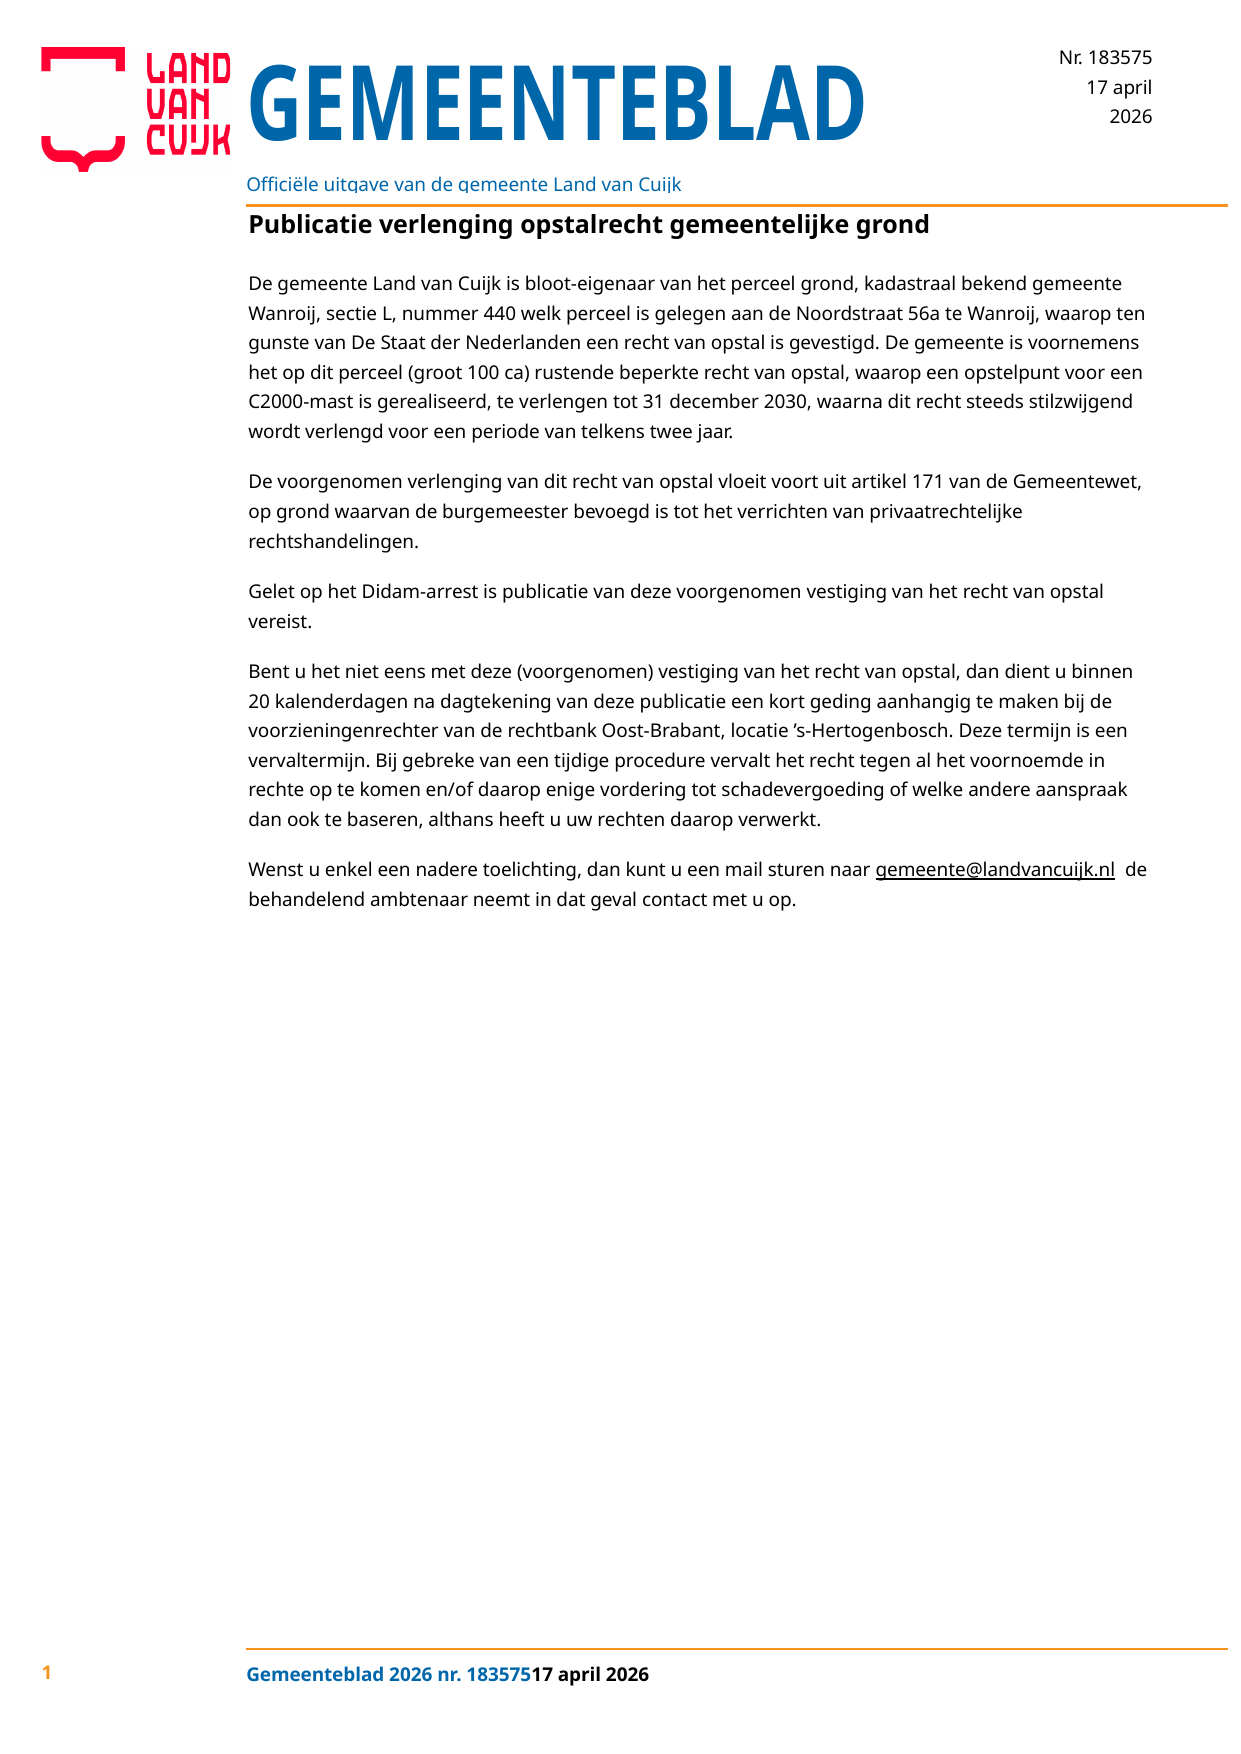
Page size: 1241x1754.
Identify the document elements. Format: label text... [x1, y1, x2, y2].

text Gelet op het Didam-arrest is publicatie van deze voorgenomen vestiging van het recht van opstal vereist. [248, 578, 1152, 633]
text De gemeente Land van Cuijk is bloot-eigenaar van het perceel grond, kadastraal bekend gemeente Wanroij, sectie L, nummer 440 welk perceel is gelegen aan de Noordstraat 56a te Wanroij, waarop ten gunste van De Staat der Nederlanden een recht van opstal is gevestigd. De gemeente is voornemens het op dit perceel (groot 100 ca) rustende beperkte recht van opstal, waarop een opstelpunt voor een C2000-mast is gerealiseerd, te verlengen tot 31 december 2030, waarna dit recht steeds stilzwijgend wordt verlengd voor een periode van telkens twee jaar. [248, 270, 1152, 444]
text Wenst u enkel een nadere toelichting, dan kunt u een mail sturen naar gemeente@landvancuijk.nl de behandelend ambtenaar neemt in dat geval contact met u op. [248, 857, 1152, 912]
text Bent u het niet eens met deze (voorgenomen) vestiging van het recht van opstal, dan dient u binnen 20 kalenderdagen na dagtekening van deze publicatie een kort geding aanhangig te maken bij de voorzieningenrechter van de rechtbank Oost-Brabant, locatie ’s-Hertogenbosch. Deze termijn is een vervaltermijn. Bij gebreke van een tijdige procedure vervalt het recht tegen al het voornoemde in rechte op te komen en/of daarop enige vordering tot schadevergoeding of welke andere aanspraak dan ook te baseren, althans heeft u uw rechten daarop verwerkt. [248, 658, 1152, 832]
text De voorgenomen verlenging van dit recht van opstal vloeit voort uit artikel 171 van de Gemeentewet, op grond waarvan de burgemeester bevoegd is tot het verrichten van privaatrechtelijke rechtshandelingen. [248, 469, 1152, 553]
text Publicatie verlenging opstalrecht gemeentelijke grond [248, 207, 1152, 241]
picture [41, 47, 231, 172]
